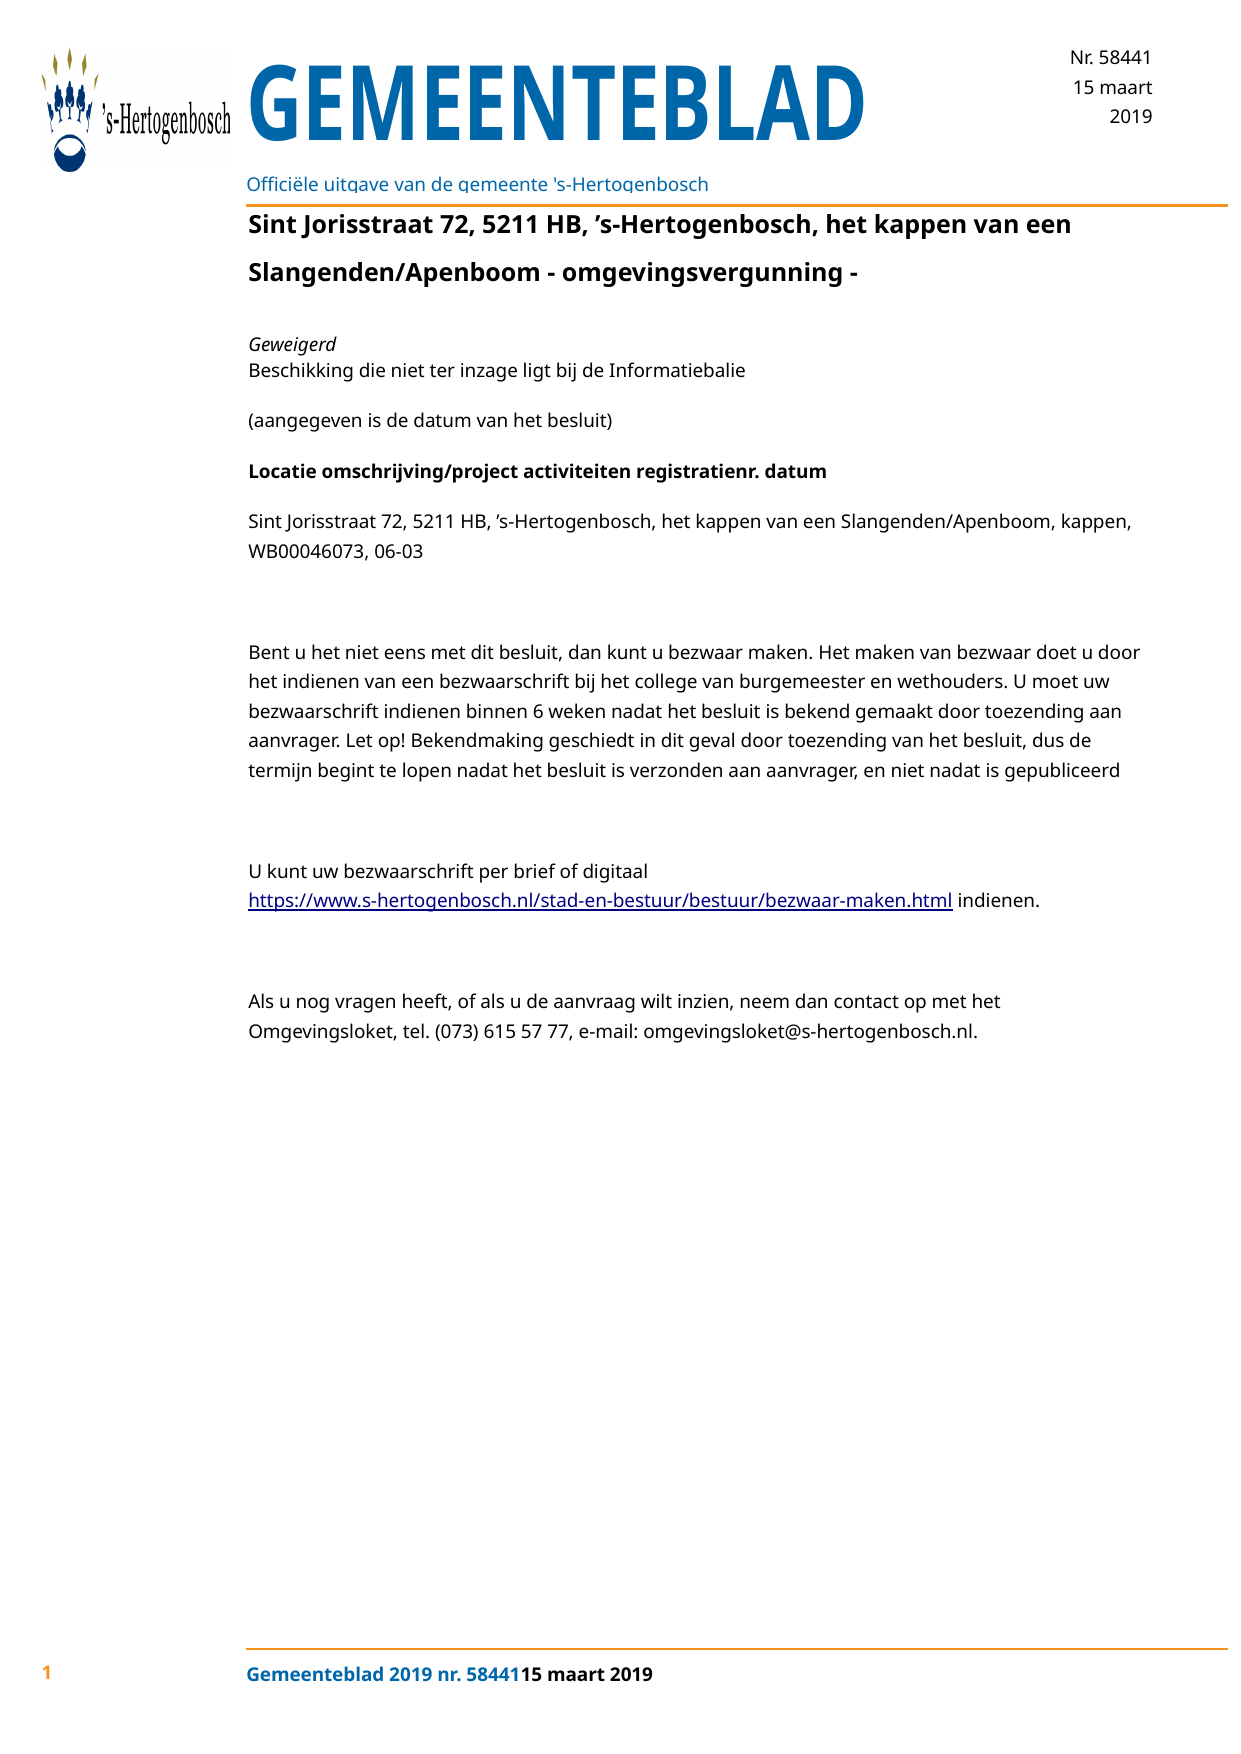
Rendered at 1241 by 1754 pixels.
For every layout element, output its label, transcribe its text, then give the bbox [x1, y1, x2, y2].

text Geweigerd [248, 331, 1152, 357]
text Locatie omschrijving/project activiteiten registratienr. datum [248, 458, 1152, 484]
text U kunt uw bezwaarschrift per brief of digitaal https://www.s-hertogenbosch.nl/stad-en-bestuur/bestuur/bezwaar-maken.html indienen. [248, 858, 1152, 913]
text Bent u het niet eens met dit besluit, dan kunt u bezwaar maken. Het maken van bezwaar doet u door het indienen van een bezwaarschrift bij het college van burgemeester en wethouders. U moet uw bezwaarschrift indienen binnen 6 weken nadat het besluit is bekend gemaakt door toezending aan aanvrager. Let op! Bekendmaking geschiedt in dit geval door toezending van het besluit, dus de termijn begint te lopen nadat het besluit is verzonden aan aanvrager, en niet nadat is gepubliceerd [248, 639, 1152, 783]
text Sint Jorisstraat 72, 5211 HB, ’s-Hertogenbosch, het kappen van een Slangenden/Apenboom, kappen, WB00046073, 06-03 [248, 508, 1152, 564]
text Sint Jorisstraat 72, 5211 HB, ’s-Hertogenbosch, het kappen van een Slangenden/Apenboom - omgevingsvergunning - [248, 207, 1152, 288]
text Beschikking die niet ter inzage ligt bij de Informatiebalie [248, 357, 1152, 383]
text (aangegeven is de datum van het besluit) [248, 408, 1152, 433]
text Als u nog vragen heeft, of als u de aanvraag wilt inzien, neem dan contact op met het Omgevingsloket, tel. (073) 615 57 77, e-mail: omgevingsloket@s-hertogenbosch.nl. [248, 988, 1152, 1044]
picture [41, 47, 231, 172]
